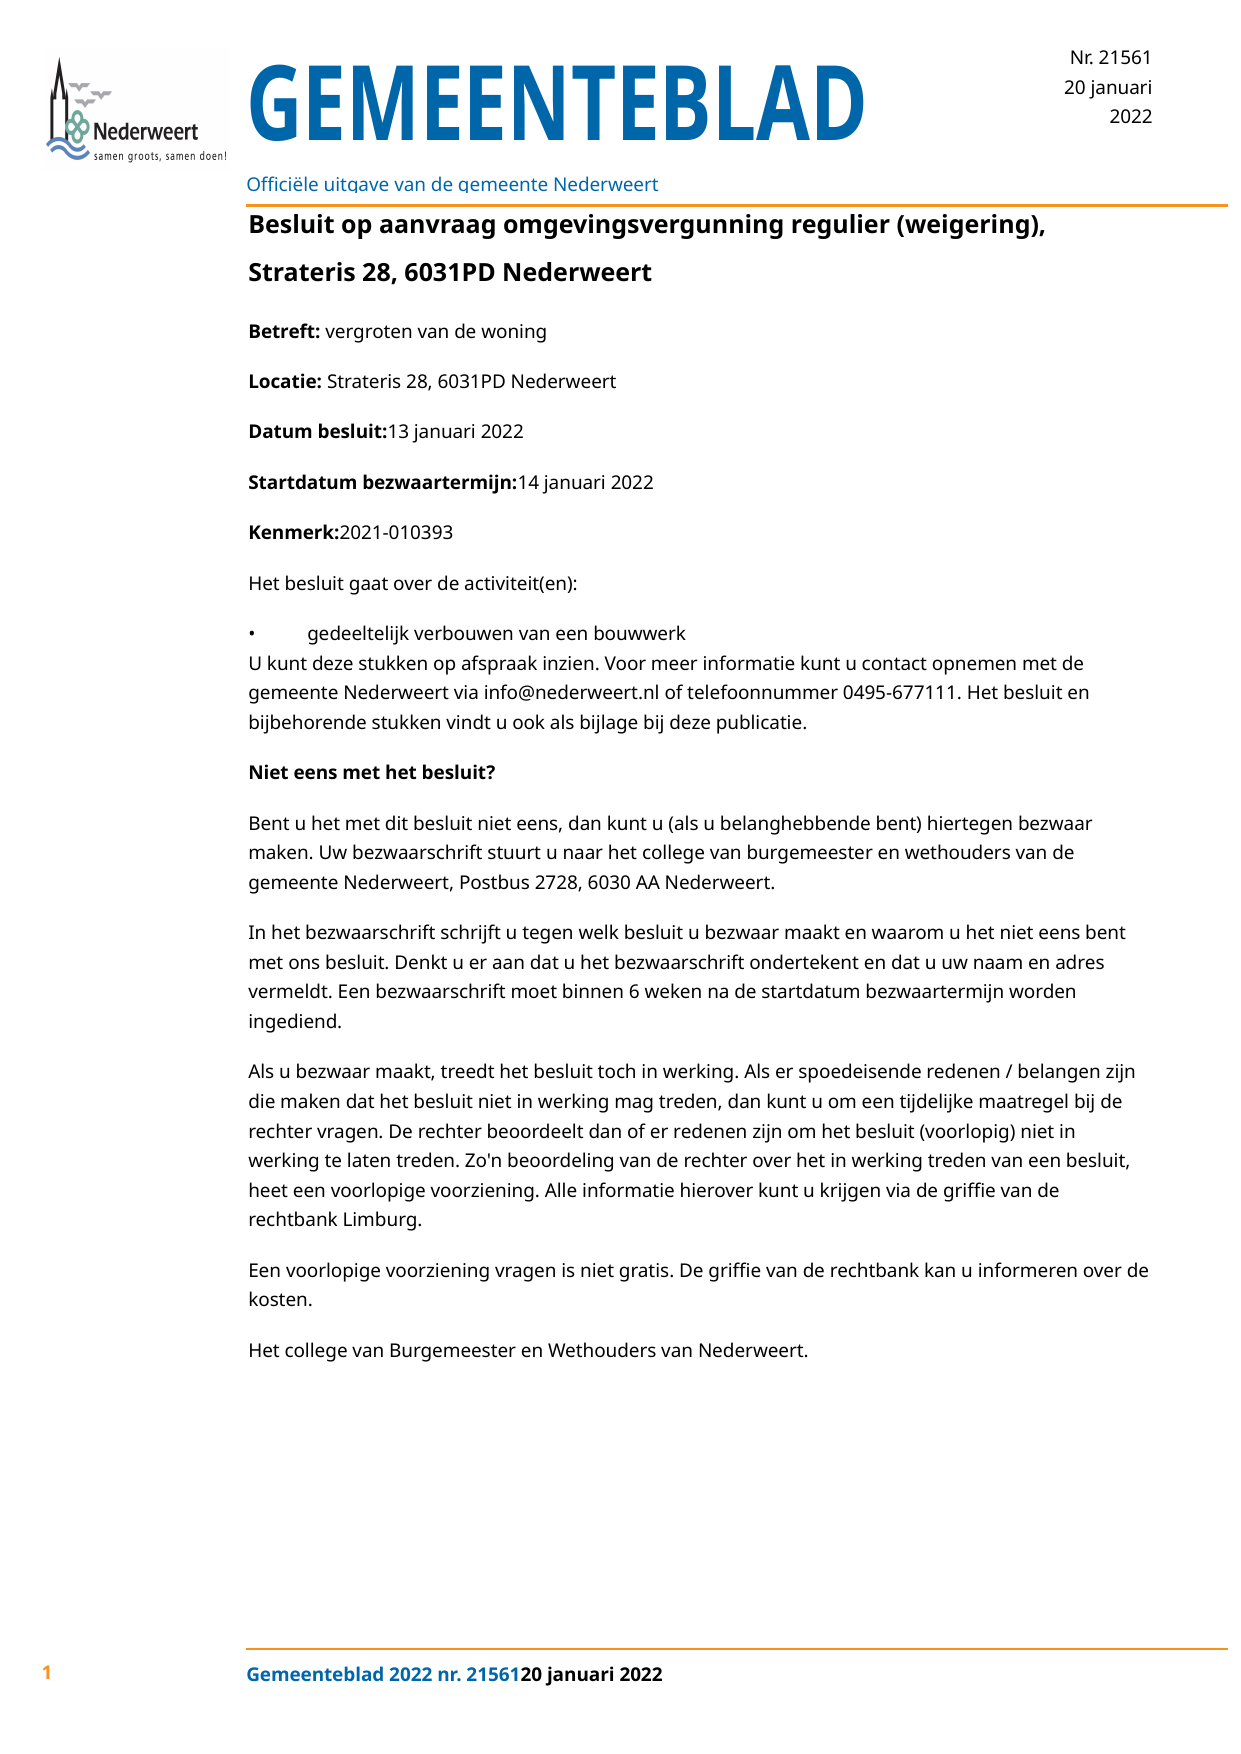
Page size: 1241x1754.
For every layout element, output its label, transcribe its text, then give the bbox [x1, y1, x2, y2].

list gedeeltelijk verbouwen van een bouwwerk [248, 620, 1152, 646]
text Het besluit gaat over de activiteit(en): [248, 570, 1152, 596]
text Niet eens met het besluit? [248, 759, 1152, 785]
picture [41, 47, 231, 172]
text Startdatum bezwaartermijn:14 januari 2022 [248, 469, 1152, 495]
text Als u bezwaar maakt, treedt het besluit toch in werking. Als er spoedeisende redenen / belangen zijn die maken dat het besluit niet in werking mag treden, dan kunt u om een tijdelijke maatregel bij de rechter vragen. De rechter beoordeelt dan of er redenen zijn om het besluit (voorlopig) niet in werking te laten treden. Zo'n beoordeling van de rechter over het in werking treden van een besluit, heet een voorlopige voorziening. Alle informatie hierover kunt u krijgen via de griffie van de rechtbank Limburg. [248, 1059, 1152, 1232]
text U kunt deze stukken op afspraak inzien. Voor meer informatie kunt u contact opnemen met de gemeente Nederweert via info@nederweert.nl of telefoonnummer 0495-677111. Het besluit en bijbehorende stukken vindt u ook als bijlage bij deze publicatie. [248, 650, 1152, 735]
text Betreft: vergroten van de woning [248, 318, 1152, 344]
text Besluit op aanvraag omgevingsvergunning regulier (weigering), Strateris 28, 6031PD Nederweert [248, 207, 1152, 288]
text Een voorlopige voorziening vragen is niet gratis. De griffie van de rechtbank kan u informeren over de kosten. [248, 1257, 1152, 1312]
text In het bezwaarschrift schrijft u tegen welk besluit u bezwaar maakt en waarom u het niet eens bent met ons besluit. Denkt u er aan dat u het bezwaarschrift ondertekent en dat u uw naam en adres vermeldt. Een bezwaarschrift moet binnen 6 weken na de startdatum bezwaartermijn worden ingediend. [248, 919, 1152, 1034]
text Kenmerk:2021-010393 [248, 519, 1152, 545]
text Datum besluit:13 januari 2022 [248, 419, 1152, 444]
text Het college van Burgemeester en Wethouders van Nederweert. [248, 1337, 1152, 1363]
text Bent u het met dit besluit niet eens, dan kunt u (als u belanghebbende bent) hiertegen bezwaar maken. Uw bezwaarschrift stuurt u naar het college van burgemeester en wethouders van de gemeente Nederweert, Postbus 2728, 6030 AA Nederweert. [248, 810, 1152, 895]
text Locatie: Strateris 28, 6031PD Nederweert [248, 368, 1152, 394]
